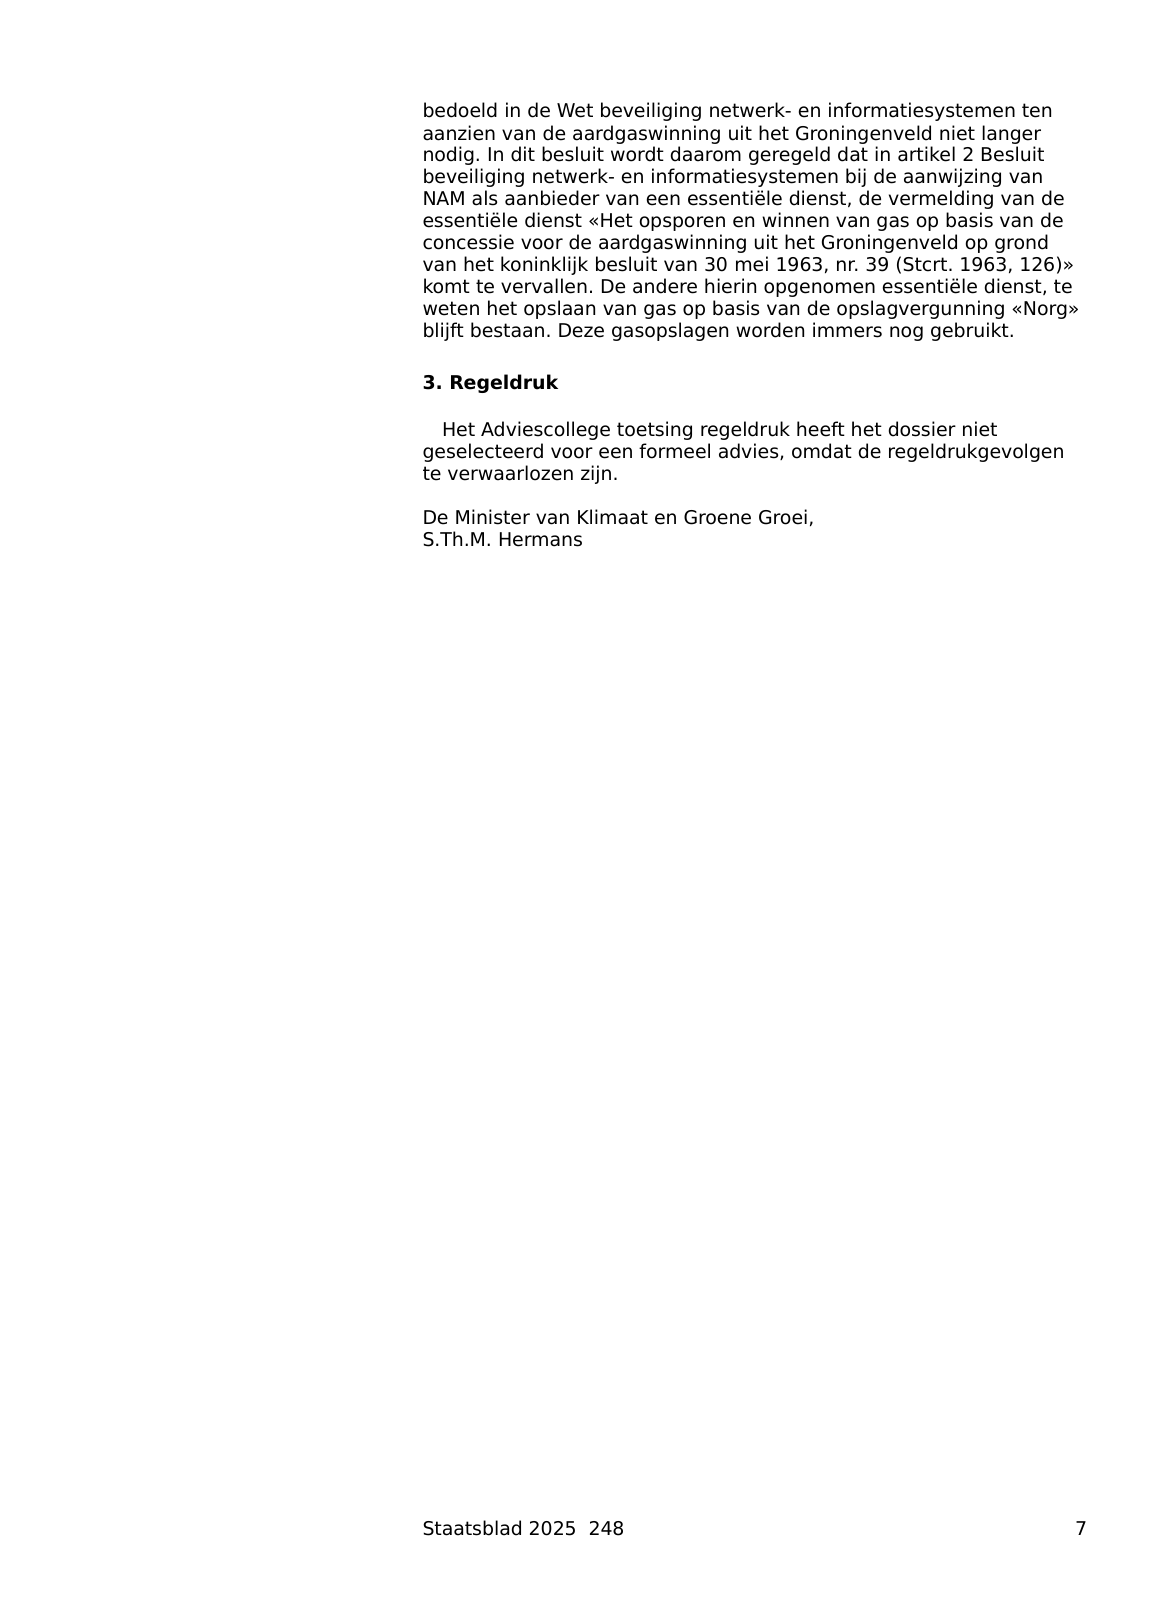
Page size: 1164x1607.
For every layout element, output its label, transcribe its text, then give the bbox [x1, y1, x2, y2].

text De Minister van Klimaat en Groene Groei, S.Th.M. Hermans [422, 507, 1087, 551]
subtitle 3. Regeldruk [422, 372, 1087, 394]
text Het Adviescollege toetsing regeldruk heeft het dossier niet geselecteerd voor een formeel advies, omdat de regeldrukgevolgen te verwaarlozen zijn. [422, 419, 1087, 485]
text bedoeld in de Wet beveiliging netwerk- en informatiesystemen ten aanzien van de aardgaswinning uit het Groningenveld niet langer nodig. In dit besluit wordt daarom geregeld dat in artikel 2 Besluit beveiliging netwerk- en informatiesystemen bij de aanwijzing van NAM als aanbieder van een essentiële dienst, de vermelding van de essentiële dienst «Het opsporen en winnen van gas op basis van de concessie voor de aardgaswinning uit het Groningenveld op grond van het koninklijk besluit van 30 mei 1963, nr. 39 (Stcrt. 1963, 126)» komt te vervallen. De andere hierin opgenomen essentiële dienst, te weten het opslaan van gas op basis van de opslagvergunning «Norg» blijft bestaan. Deze gasopslagen worden immers nog gebruikt. [422, 100, 1087, 342]
